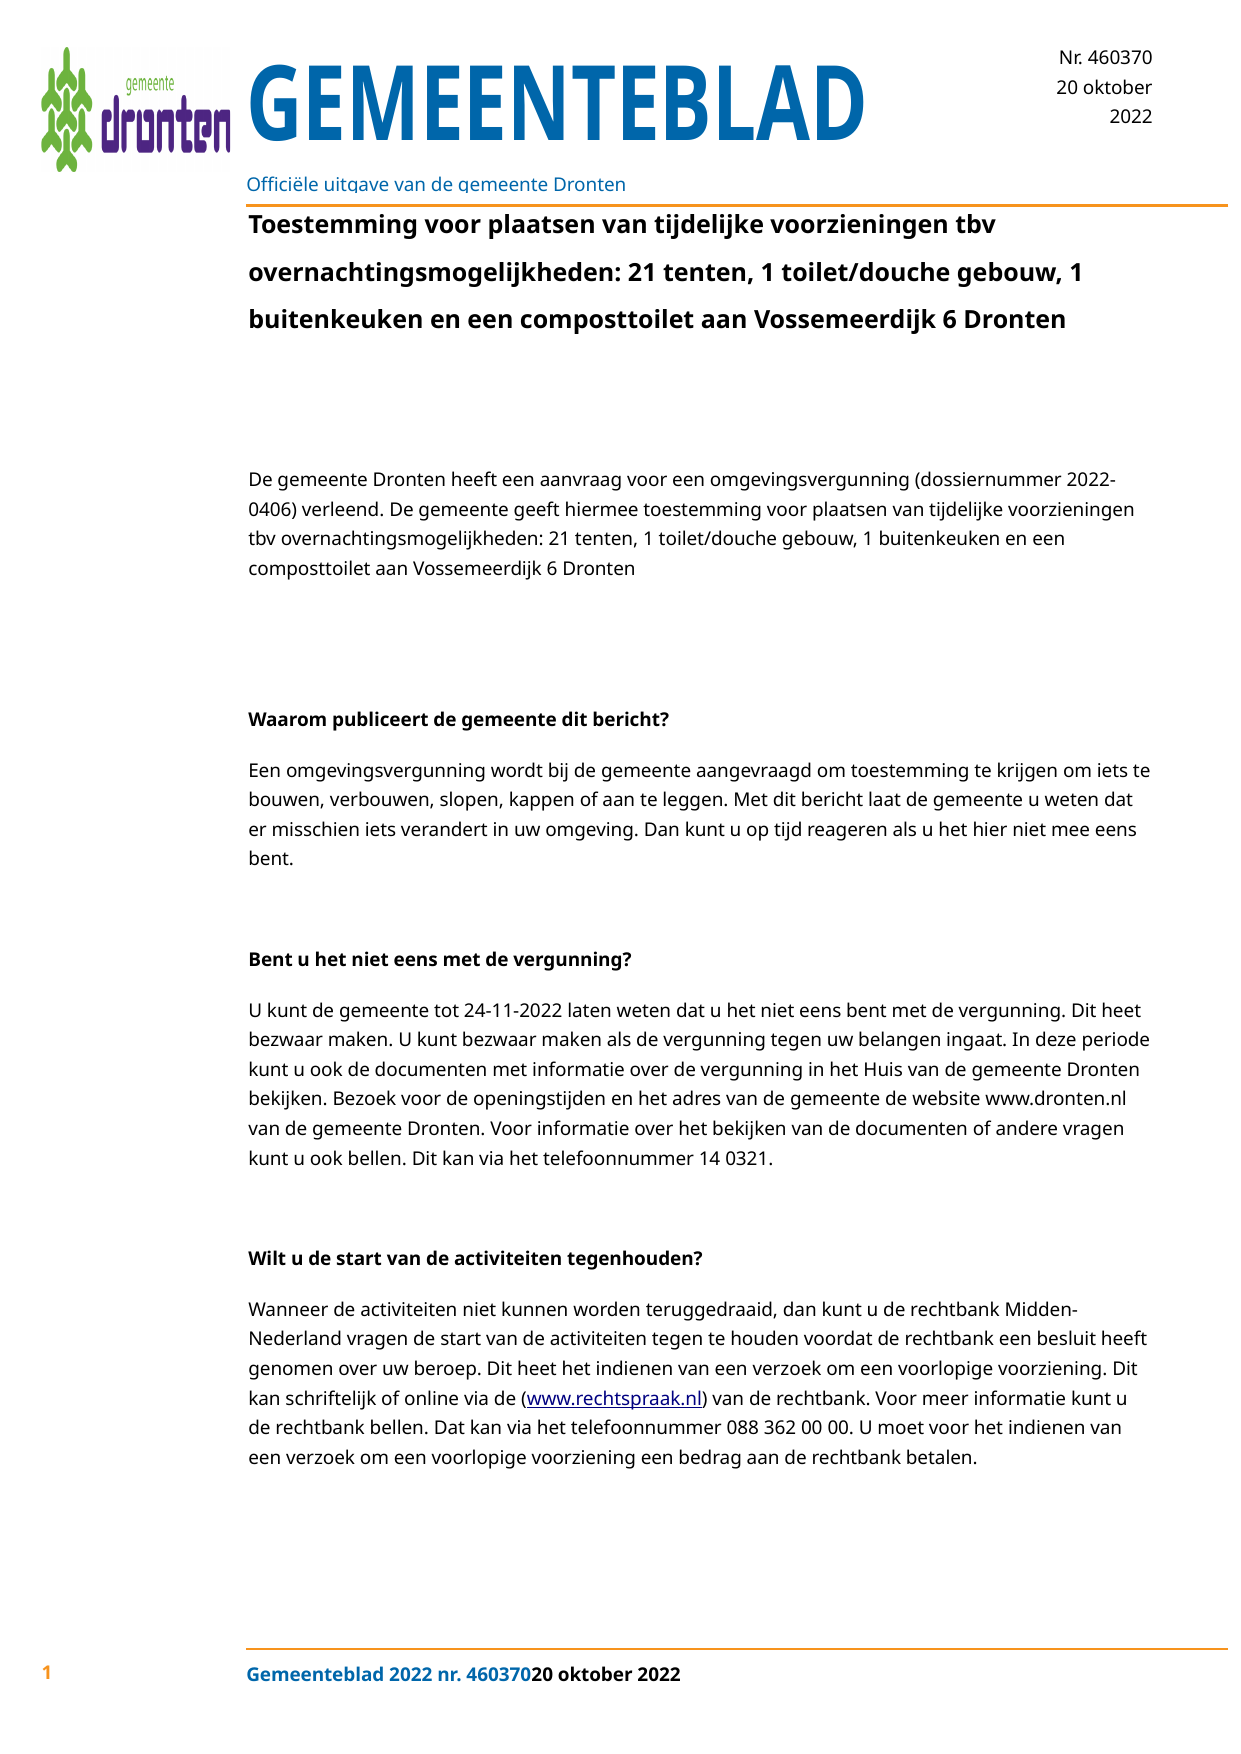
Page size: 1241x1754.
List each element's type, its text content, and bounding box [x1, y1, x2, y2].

text Wilt u de start van de activiteiten tegenhouden? [248, 1246, 1152, 1271]
text Wanneer de activiteiten niet kunnen worden teruggedraaid, dan kunt u de rechtbank Midden-Nederland vragen de start van de activiteiten tegen te houden voordat de rechtbank een besluit heeft genomen over uw beroep. Dit heet het indienen van een verzoek om een voorlopige voorziening. Dit kan schriftelijk of online via de (www.rechtspraak.nl) van de rechtbank. Voor meer informatie kunt u de rechtbank bellen. Dat kan via het telefoonnummer 088 362 00 00. U moet voor het indienen van een verzoek om een voorlopige voorziening een bedrag aan de rechtbank betalen. [248, 1296, 1152, 1469]
text Bent u het niet eens met de vergunning? [248, 946, 1152, 972]
text Een omgevingsvergunning wordt bij de gemeente aangevraagd om toestemming te krijgen om iets te bouwen, verbouwen, slopen, kappen of aan te leggen. Met dit bericht laat de gemeente u weten dat er misschien iets verandert in uw omgeving. Dan kunt u op tijd reageren als u het hier niet mee eens bent. [248, 757, 1152, 871]
text U kunt de gemeente tot 24-11-2022 laten weten dat u het niet eens bent met de vergunning. Dit heet bezwaar maken. U kunt bezwaar maken als de vergunning tegen uw belangen ingaat. In deze periode kunt u ook de documenten met informatie over de vergunning in het Huis van de gemeente Dronten bekijken. Bezoek voor de openingstijden en het adres van de gemeente de website www.dronten.nl van de gemeente Dronten. Voor informatie over het bekijken van de documenten of andere vragen kunt u ook bellen. Dit kan via het telefoonnummer 14 0321. [248, 997, 1152, 1170]
text Waarom publiceert de gemeente dit bericht? [248, 706, 1152, 732]
picture [41, 47, 231, 172]
text Toestemming voor plaatsen van tijdelijke voorzieningen tbv overnachtingsmogelijkheden: 21 tenten, 1 toilet/douche gebouw, 1 buitenkeuken en een composttoilet aan Vossemeerdijk 6 Dronten [248, 207, 1152, 336]
text De gemeente Dronten heeft een aanvraag voor een omgevingsvergunning (dossiernummer 2022-0406) verleend. De gemeente geeft hiermee toestemming voor plaatsen van tijdelijke voorzieningen tbv overnachtingsmogelijkheden: 21 tenten, 1 toilet/douche gebouw, 1 buitenkeuken en een composttoilet aan Vossemeerdijk 6 Dronten [248, 466, 1152, 581]
